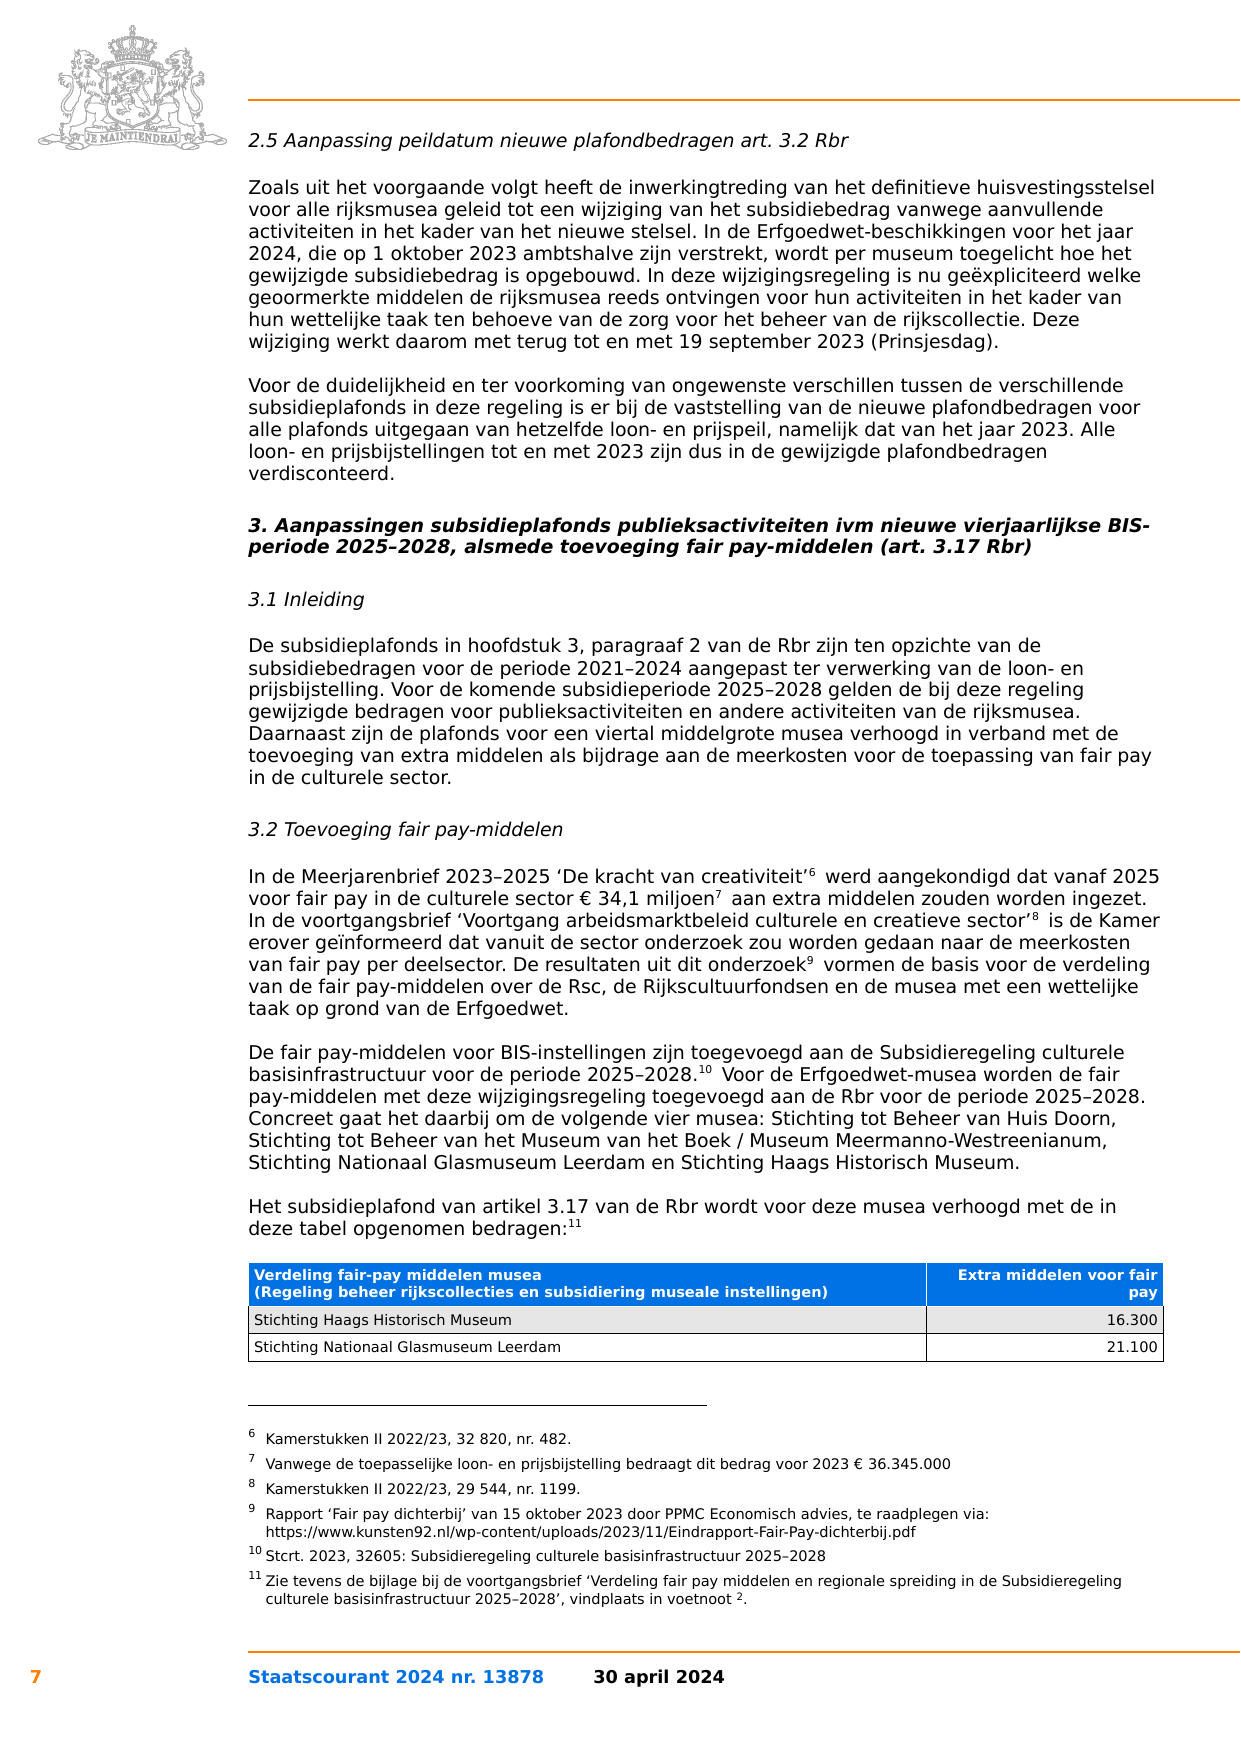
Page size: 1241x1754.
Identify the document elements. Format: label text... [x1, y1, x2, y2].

table_header Extra middelen voor fair pay [927, 1263, 1163, 1306]
table_header Verdeling fair-pay middelen musea (Regeling beheer rijkscollecties en subsidiering museale instellingen) [249, 1263, 926, 1306]
text Stcrt. 2023, 32605: Subsidieregeling culturele basisinfrastructuur 2025–2028 [248, 1544, 1163, 1566]
text Zie tevens de bijlage bij de voortgangsbrief ‘Verdeling fair pay middelen en regionale spreiding in de Subsidieregeling culturele basisinfrastructuur 2025–2028’, vindplaats in voetnoot 2. [248, 1569, 1163, 1608]
text In de Meerjarenbrief 2023–2025 ‘De kracht van creativiteit’ werd aangekondigd dat vanaf 2025 voor fair pay in de culturele sector € 34,1 miljoen aan extra middelen zouden worden ingezet. In de voortgangsbrief ‘Voortgang arbeidsmarktbeleid culturele en creatieve sector’ is de Kamer erover geïnformeerd dat vanuit de sector onderzoek zou worden gedaan naar de meerkosten van fair pay per deelsector. De resultaten uit dit onderzoek vormen de basis voor de verdeling van de fair pay-middelen over de Rsc, de Rijkscultuurfondsen en de musea met een wettelijke taak op grond van de Erfgoedwet. [248, 866, 1163, 1020]
subtitle 3.1 Inleiding [248, 588, 1163, 610]
subtitle 3. Aanpassingen subsidieplafonds publieksactiviteiten ivm nieuwe vierjaarlijkse BIS-periode 2025–2028, alsmede toevoeging fair pay-middelen (art. 3.17 Rbr) [248, 514, 1163, 558]
picture [38, 25, 227, 150]
table_cell Stichting Nationaal Glasmuseum Leerdam [249, 1334, 926, 1361]
text Kamerstukken II 2022/23, 29 544, nr. 1199. [248, 1477, 1163, 1499]
subtitle 3.2 Toevoeging fair pay-middelen [248, 819, 1163, 841]
subtitle 2.5 Aanpassing peildatum nieuwe plafondbedragen art. 3.2 Rbr [248, 130, 1163, 152]
text Voor de duidelijkheid en ter voorkoming van ongewenste verschillen tussen de verschillende subsidieplafonds in deze regeling is er bij de vaststelling van de nieuwe plafondbedragen voor alle plafonds uitgegaan van hetzelfde loon- en prijspeil, namelijk dat van het jaar 2023. Alle loon- en prijsbijstellingen tot en met 2023 zijn dus in de gewijzigde plafondbedragen verdisconteerd. [248, 374, 1163, 484]
text Rapport ‘Fair pay dichterbij’ van 15 oktober 2023 door PPMC Economisch advies, te raadplegen via: https://www.kunsten92.nl/wp-content/uploads/2023/11/Eindrapport-Fair-Pay-dichterbij.pdf [248, 1502, 1163, 1541]
table_cell 16.300 [927, 1307, 1163, 1333]
text De fair pay-middelen voor BIS-instellingen zijn toegevoegd aan de Subsidieregeling culturele basisinfrastructuur voor de periode 2025–2028. Voor de Erfgoedwet-musea worden de fair pay-middelen met deze wijzigingsregeling toegevoegd aan de Rbr voor de periode 2025–2028. Concreet gaat het daarbij om de volgende vier musea: Stichting tot Beheer van Huis Doorn, Stichting tot Beheer van het Museum van het Boek / Museum Meermanno-Westreenianum, Stichting Nationaal Glasmuseum Leerdam en Stichting Haags Historisch Museum. [248, 1042, 1163, 1174]
text Zoals uit het voorgaande volgt heeft de inwerkingtreding van het definitieve huisvestingsstelsel voor alle rijksmusea geleid tot een wijziging van het subsidiebedrag vanwege aanvullende activiteiten in het kader van het nieuwe stelsel. In de Erfgoedwet-beschikkingen voor het jaar 2024, die op 1 oktober 2023 ambtshalve zijn verstrekt, wordt per museum toegelicht hoe het gewijzigde subsidiebedrag is opgebouwd. In deze wijzigingsregeling is nu geëxpliciteerd welke geoormerkte middelen de rijksmusea reeds ontvingen voor hun activiteiten in het kader van hun wettelijke taak ten behoeve van de zorg voor het beheer van de rijkscollectie. Deze wijziging werkt daarom met terug tot en met 19 september 2023 (Prinsjesdag). [248, 177, 1163, 353]
table_cell Stichting Haags Historisch Museum [249, 1307, 926, 1333]
text Kamerstukken II 2022/23, 32 820, nr. 482. [248, 1427, 1163, 1449]
text Het subsidieplafond van artikel 3.17 van de Rbr wordt voor deze musea verhoogd met de in deze tabel opgenomen bedragen: [248, 1196, 1163, 1240]
text Vanwege de toepasselijke loon- en prijsbijstelling bedraagt dit bedrag voor 2023 € 36.345.000 [248, 1452, 1163, 1474]
text De subsidieplafonds in hoofdstuk 3, paragraaf 2 van de Rbr zijn ten opzichte van de subsidiebedragen voor de periode 2021–2024 aangepast ter verwerking van de loon- en prijsbijstelling. Voor de komende subsidieperiode 2025–2028 gelden de bij deze regeling gewijzigde bedragen voor publieksactiviteiten en andere activiteiten van de rijksmusea. Daarnaast zijn de plafonds voor een viertal middelgrote musea verhoogd in verband met de toevoeging van extra middelen als bijdrage aan de meerkosten voor de toepassing van fair pay in de culturele sector. [248, 635, 1163, 789]
table_cell 21.100 [927, 1334, 1163, 1361]
